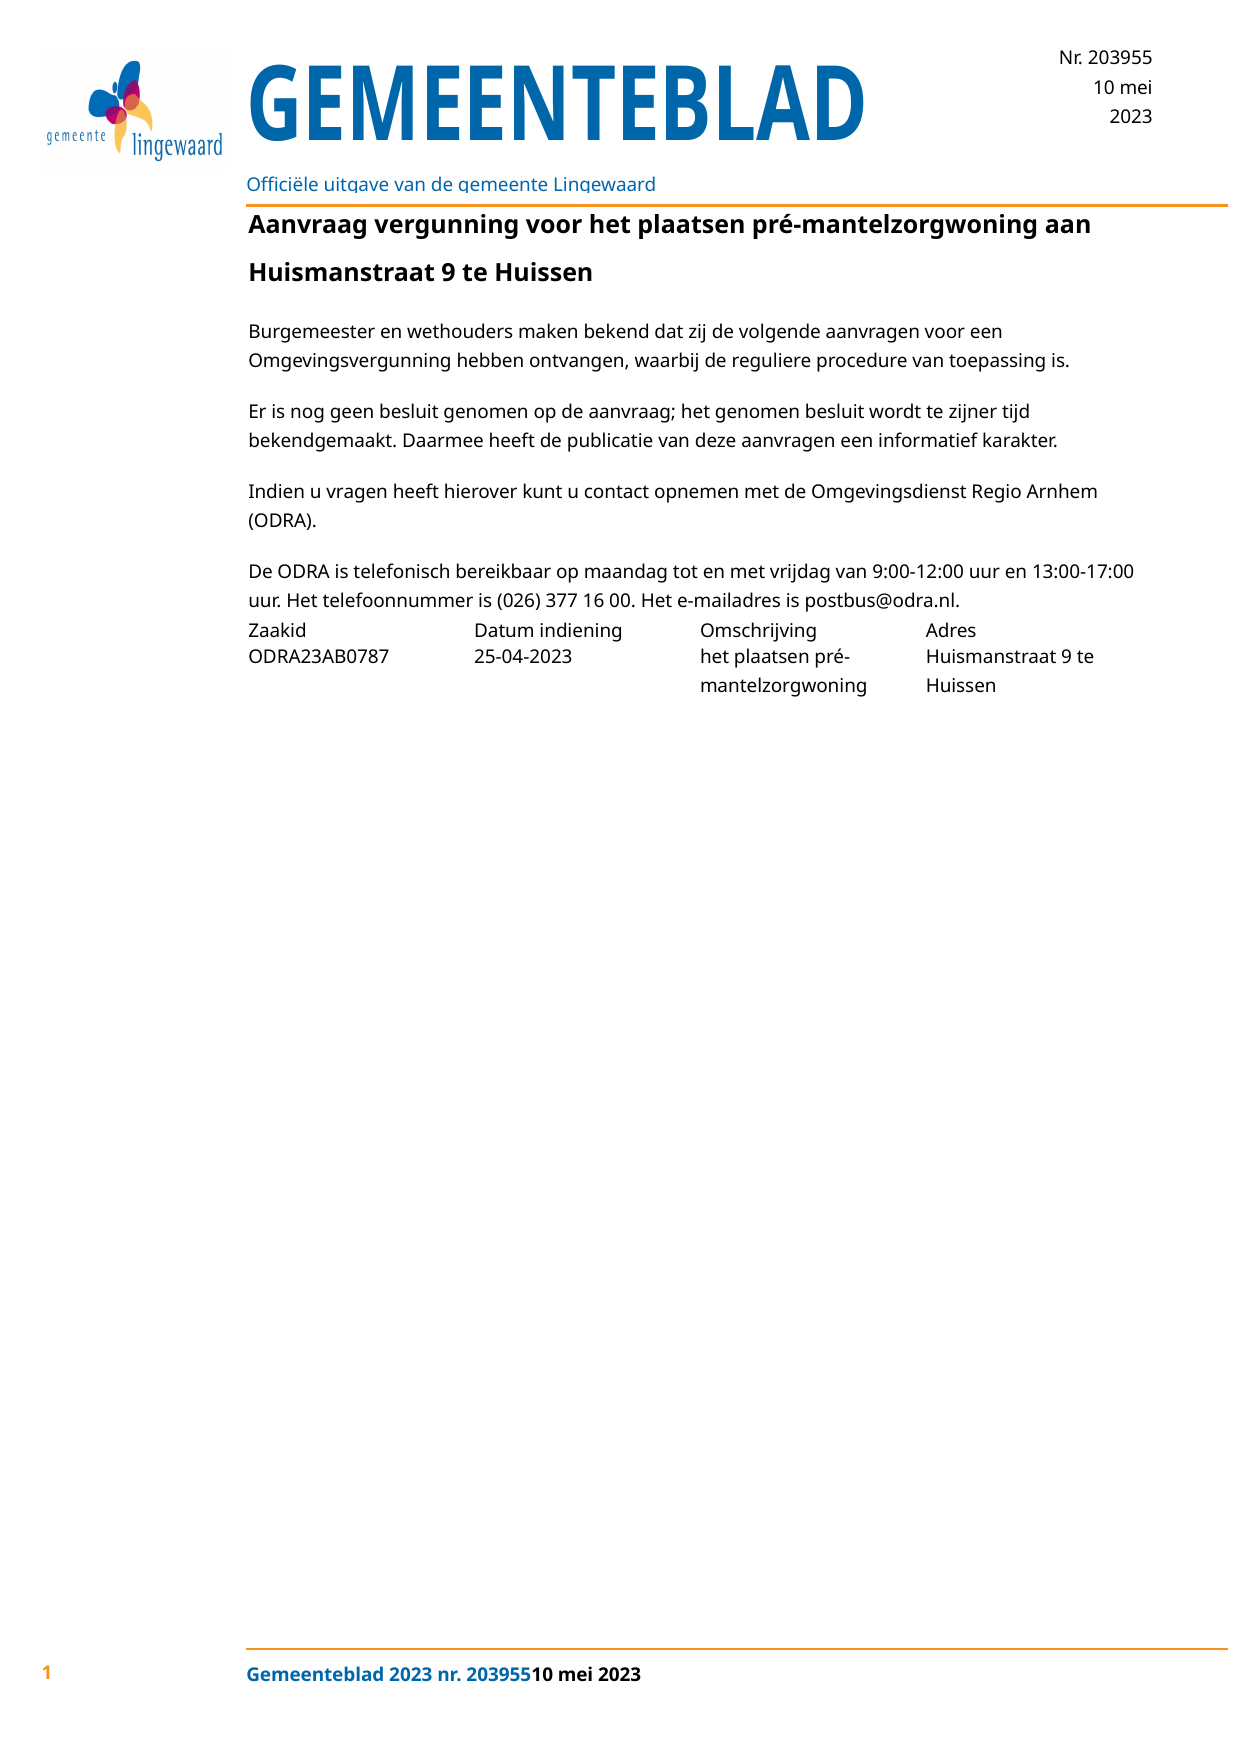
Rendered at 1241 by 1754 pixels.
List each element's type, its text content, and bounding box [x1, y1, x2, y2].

table_header Adres [926, 617, 1152, 643]
table_header Omschrijving [700, 617, 926, 643]
table_cell ODRA23AB0787 [248, 643, 474, 698]
text Er is nog geen besluit genomen op de aanvraag; het genomen besluit wordt te zijner tijd bekendgemaakt. Daarmee heeft de publicatie van deze aanvragen een informatief karakter. [248, 398, 1152, 453]
text Aanvraag vergunning voor het plaatsen pré-mantelzorgwoning aan Huismanstraat 9 te Huissen [248, 207, 1152, 288]
table_header Datum indiening [474, 617, 700, 643]
table_cell Huismanstraat 9 te Huissen [926, 643, 1152, 698]
table_cell 25-04-2023 [474, 643, 700, 698]
picture [41, 47, 231, 172]
text Indien u vragen heeft hierover kunt u contact opnemen met de Omgevingsdienst Regio Arnhem (ODRA). [248, 478, 1152, 533]
text De ODRA is telefonisch bereikbaar op maandag tot en met vrijdag van 9:00-12:00 uur en 13:00-17:00 uur. Het telefoonnummer is (026) 377 16 00. Het e-mailadres is postbus@odra.nl. [248, 558, 1152, 613]
table_header Zaakid [248, 617, 474, 643]
text Burgemeester en wethouders maken bekend dat zij de volgende aanvragen voor een Omgevingsvergunning hebben ontvangen, waarbij de reguliere procedure van toepassing is. [248, 318, 1152, 373]
table_cell het plaatsen pré-mantelzorgwoning [700, 643, 926, 698]
